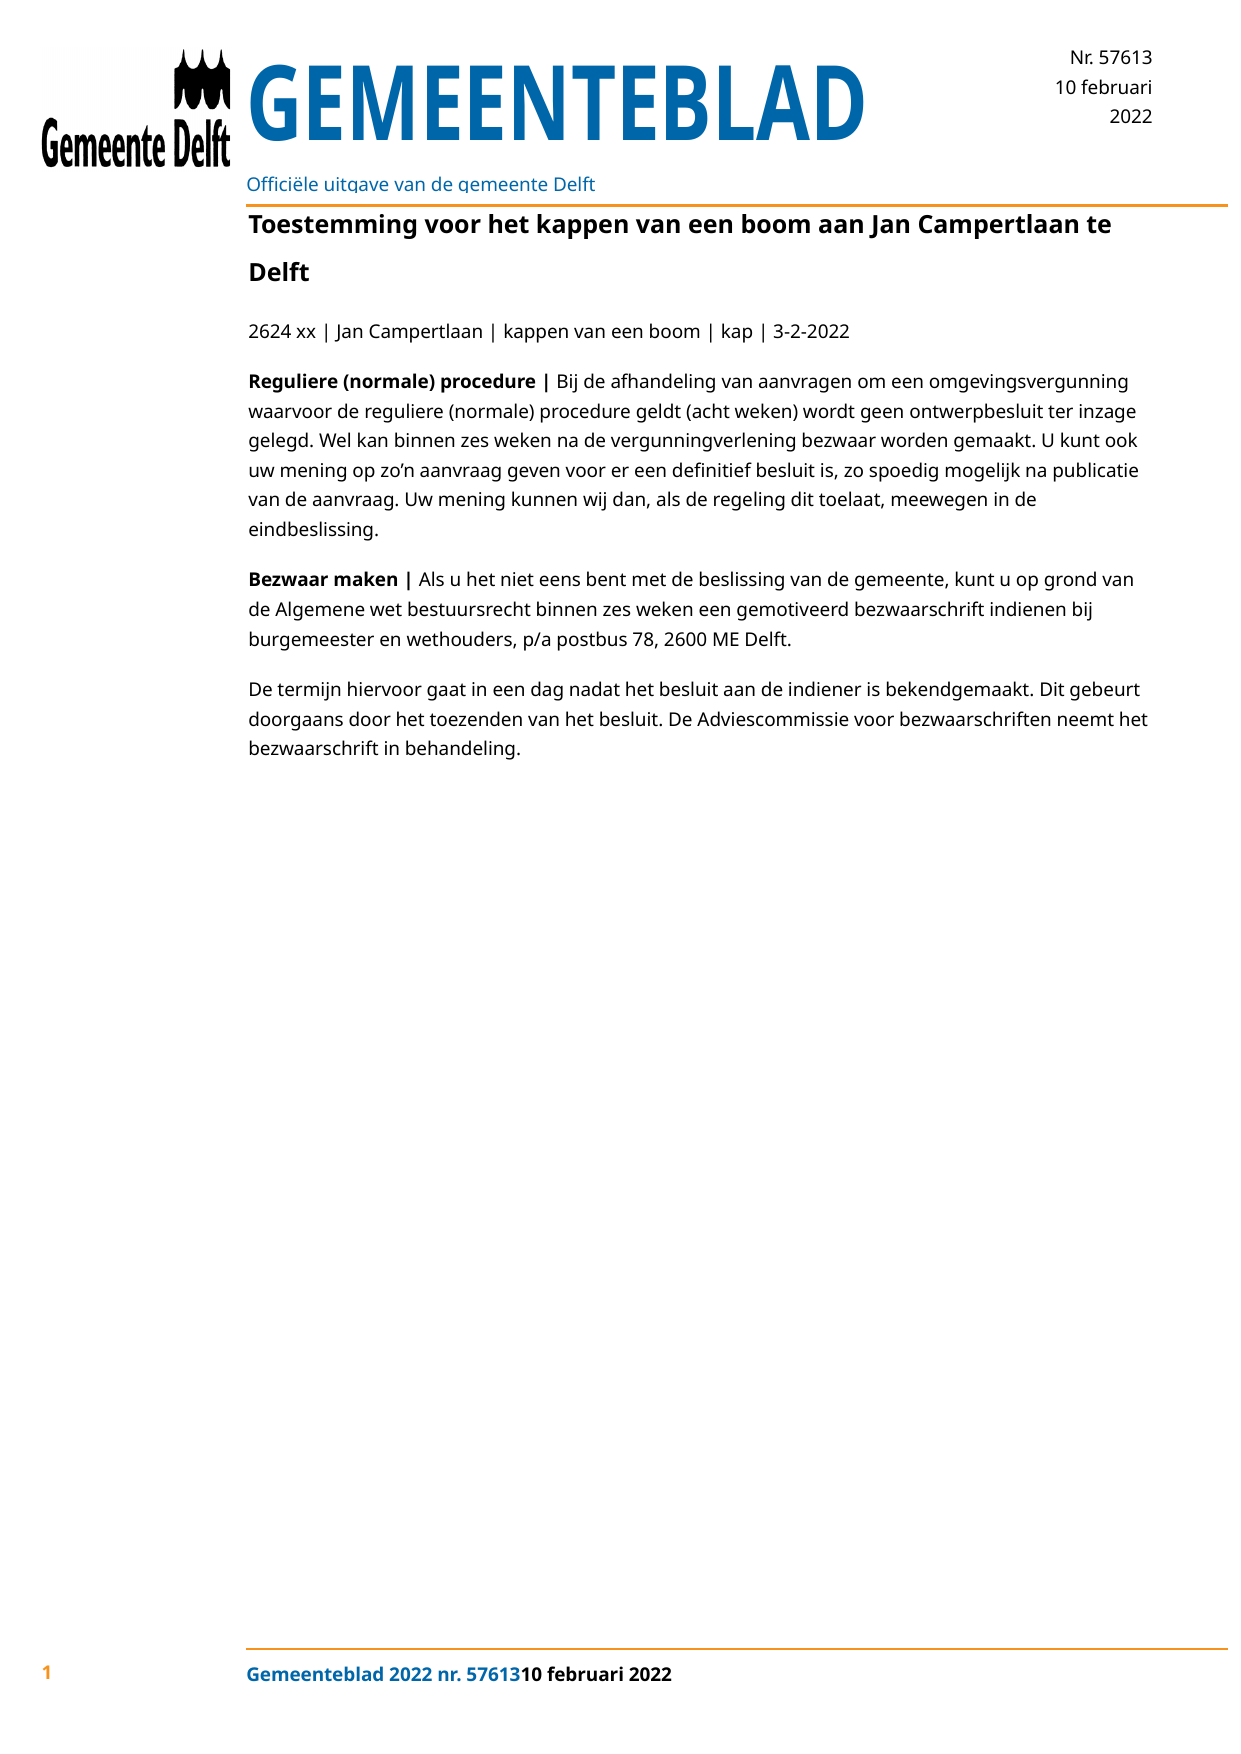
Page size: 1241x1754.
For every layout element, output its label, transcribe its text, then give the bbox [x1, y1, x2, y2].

text De termijn hiervoor gaat in een dag nadat het besluit aan de indiener is bekendgemaakt. Dit gebeurt doorgaans door het toezenden van het besluit. De Adviescommissie voor bezwaarschriften neemt het bezwaarschrift in behandeling. [248, 676, 1152, 761]
text 2624 xx | Jan Campertlaan | kappen van een boom | kap | 3-2-2022 [248, 318, 1152, 344]
picture [41, 47, 231, 172]
text Reguliere (normale) procedure | Bij de afhandeling van aanvragen om een omgevingsvergunning waarvoor de reguliere (normale) procedure geldt (acht weken) wordt geen ontwerpbesluit ter inzage gelegd. Wel kan binnen zes weken na de vergunningverlening bezwaar worden gemaakt. U kunt ook uw mening op zo’n aanvraag geven voor er een definitief besluit is, zo spoedig mogelijk na publicatie van de aanvraag. Uw mening kunnen wij dan, als de regeling dit toelaat, meewegen in de eindbeslissing. [248, 368, 1152, 542]
text Toestemming voor het kappen van een boom aan Jan Campertlaan te Delft [248, 207, 1152, 288]
text Bezwaar maken | Als u het niet eens bent met de beslissing van de gemeente, kunt u op grond van de Algemene wet bestuursrecht binnen zes weken een gemotiveerd bezwaarschrift indienen bij burgemeester en wethouders, p/a postbus 78, 2600 ME Delft. [248, 567, 1152, 652]
